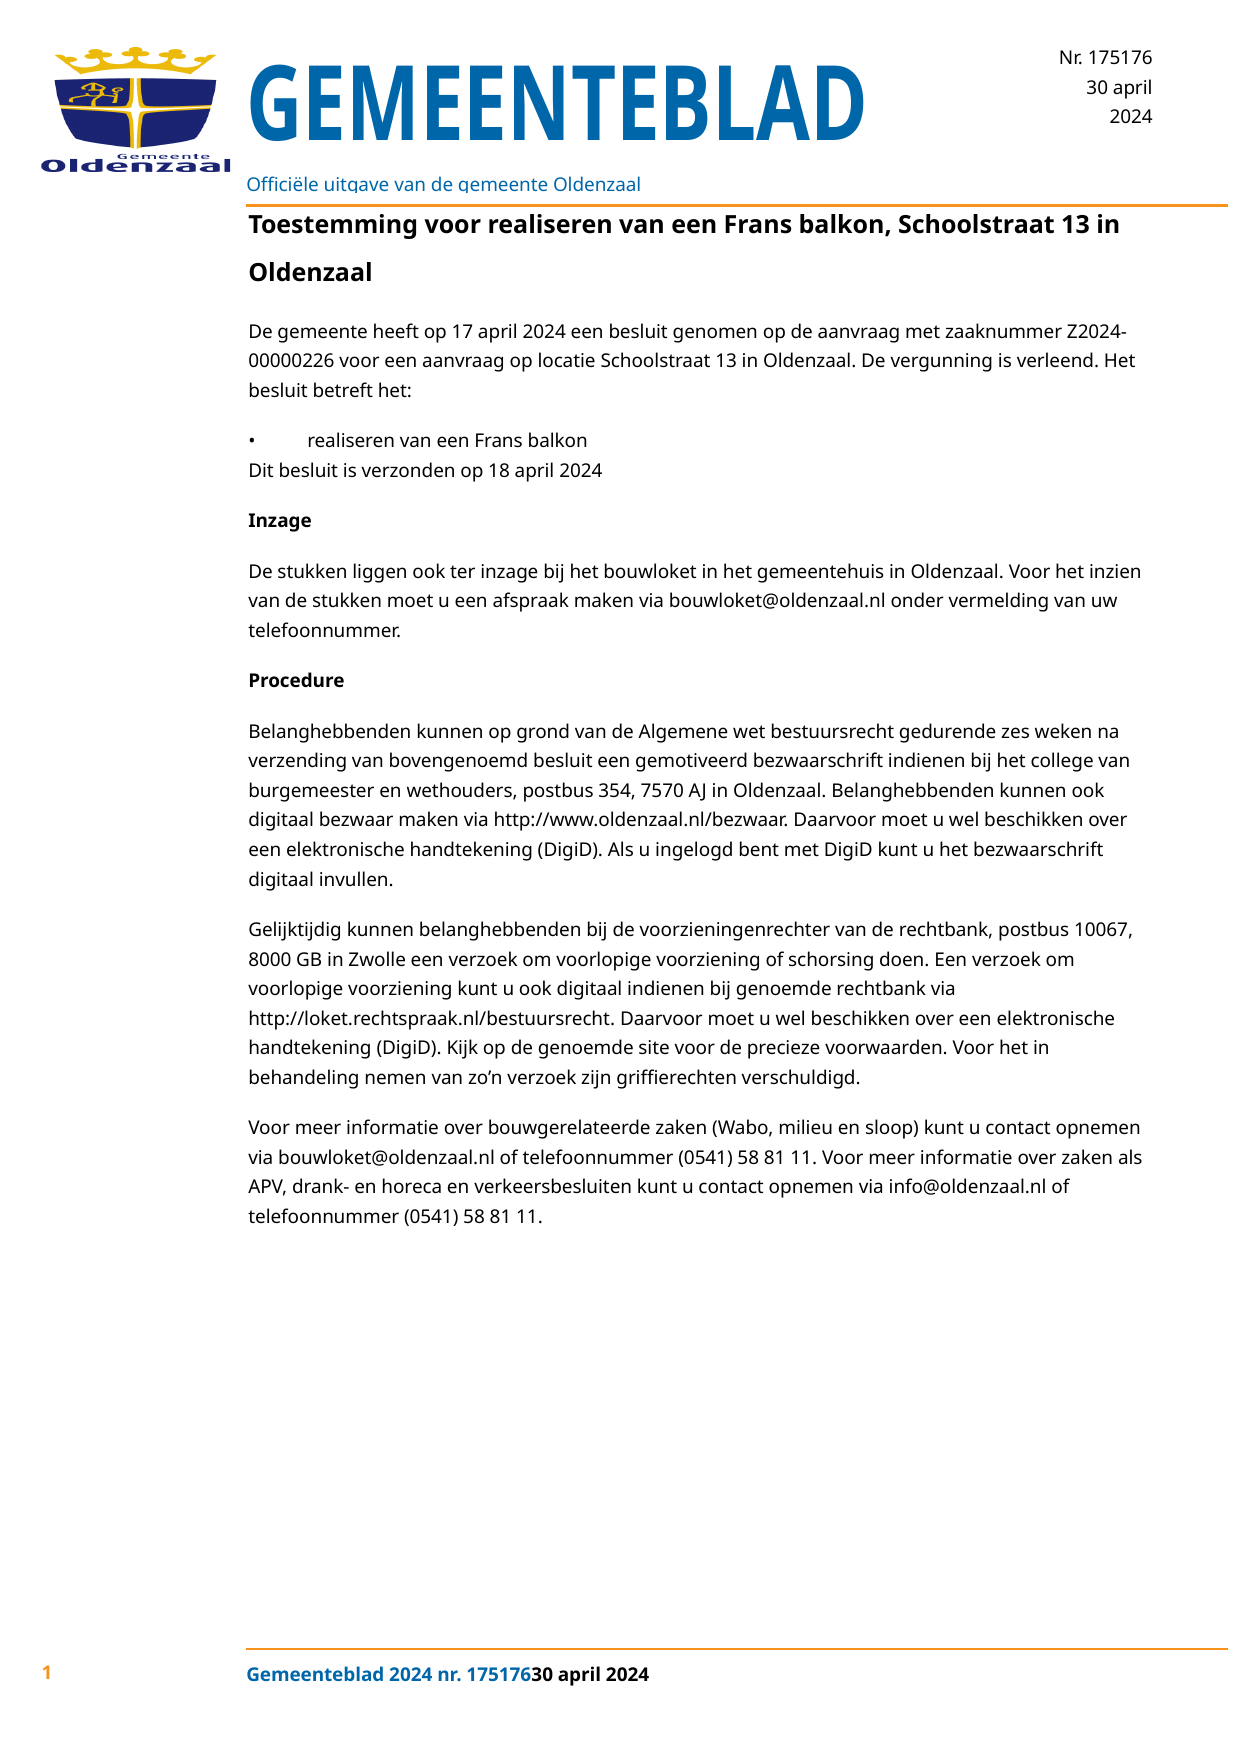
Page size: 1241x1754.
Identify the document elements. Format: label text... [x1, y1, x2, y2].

text Voor meer informatie over bouwgerelateerde zaken (Wabo, milieu en sloop) kunt u contact opnemen via bouwloket@oldenzaal.nl of telefoonnummer (0541) 58 81 11. Voor meer informatie over zaken als APV, drank- en horeca en verkeersbesluiten kunt u contact opnemen via info@oldenzaal.nl of telefoonnummer (0541) 58 81 11. [248, 1114, 1152, 1229]
text Toestemming voor realiseren van een Frans balkon, Schoolstraat 13 in Oldenzaal [248, 207, 1152, 288]
text De gemeente heeft op 17 april 2024 een besluit genomen op de aanvraag met zaaknummer Z2024-00000226 voor een aanvraag op locatie Schoolstraat 13 in Oldenzaal. De vergunning is verleend. Het besluit betreft het: [248, 318, 1152, 403]
text Procedure [248, 667, 1152, 693]
text Belanghebbenden kunnen op grond van de Algemene wet bestuursrecht gedurende zes weken na verzending van bovengenoemd besluit een gemotiveerd bezwaarschrift indienen bij het college van burgemeester en wethouders, postbus 354, 7570 AJ in Oldenzaal. Belanghebbenden kunnen ook digitaal bezwaar maken via http://www.oldenzaal.nl/bezwaar. Daarvoor moet u wel beschikken over een elektronische handtekening (DigiD). Als u ingelogd bent met DigiD kunt u het bezwaarschrift digitaal invullen. [248, 718, 1152, 892]
text Dit besluit is verzonden op 18 april 2024 [248, 457, 1152, 483]
picture [41, 47, 231, 172]
text Inzage [248, 507, 1152, 533]
text De stukken liggen ook ter inzage bij het bouwloket in het gemeentehuis in Oldenzaal. Voor het inzien van de stukken moet u een afspraak maken via bouwloket@oldenzaal.nl onder vermelding van uw telefoonnummer. [248, 558, 1152, 643]
text Gelijktijdig kunnen belanghebbenden bij de voorzieningenrechter van de rechtbank, postbus 10067, 8000 GB in Zwolle een verzoek om voorlopige voorziening of schorsing doen. Een verzoek om voorlopige voorziening kunt u ook digitaal indienen bij genoemde rechtbank via http://loket.rechtspraak.nl/bestuursrecht. Daarvoor moet u wel beschikken over een elektronische handtekening (DigiD). Kijk op de genoemde site voor de precieze voorwaarden. Voor het in behandeling nemen van zo’n verzoek zijn griffierechten verschuldigd. [248, 916, 1152, 1090]
list realiseren van een Frans balkon [248, 427, 1152, 453]
